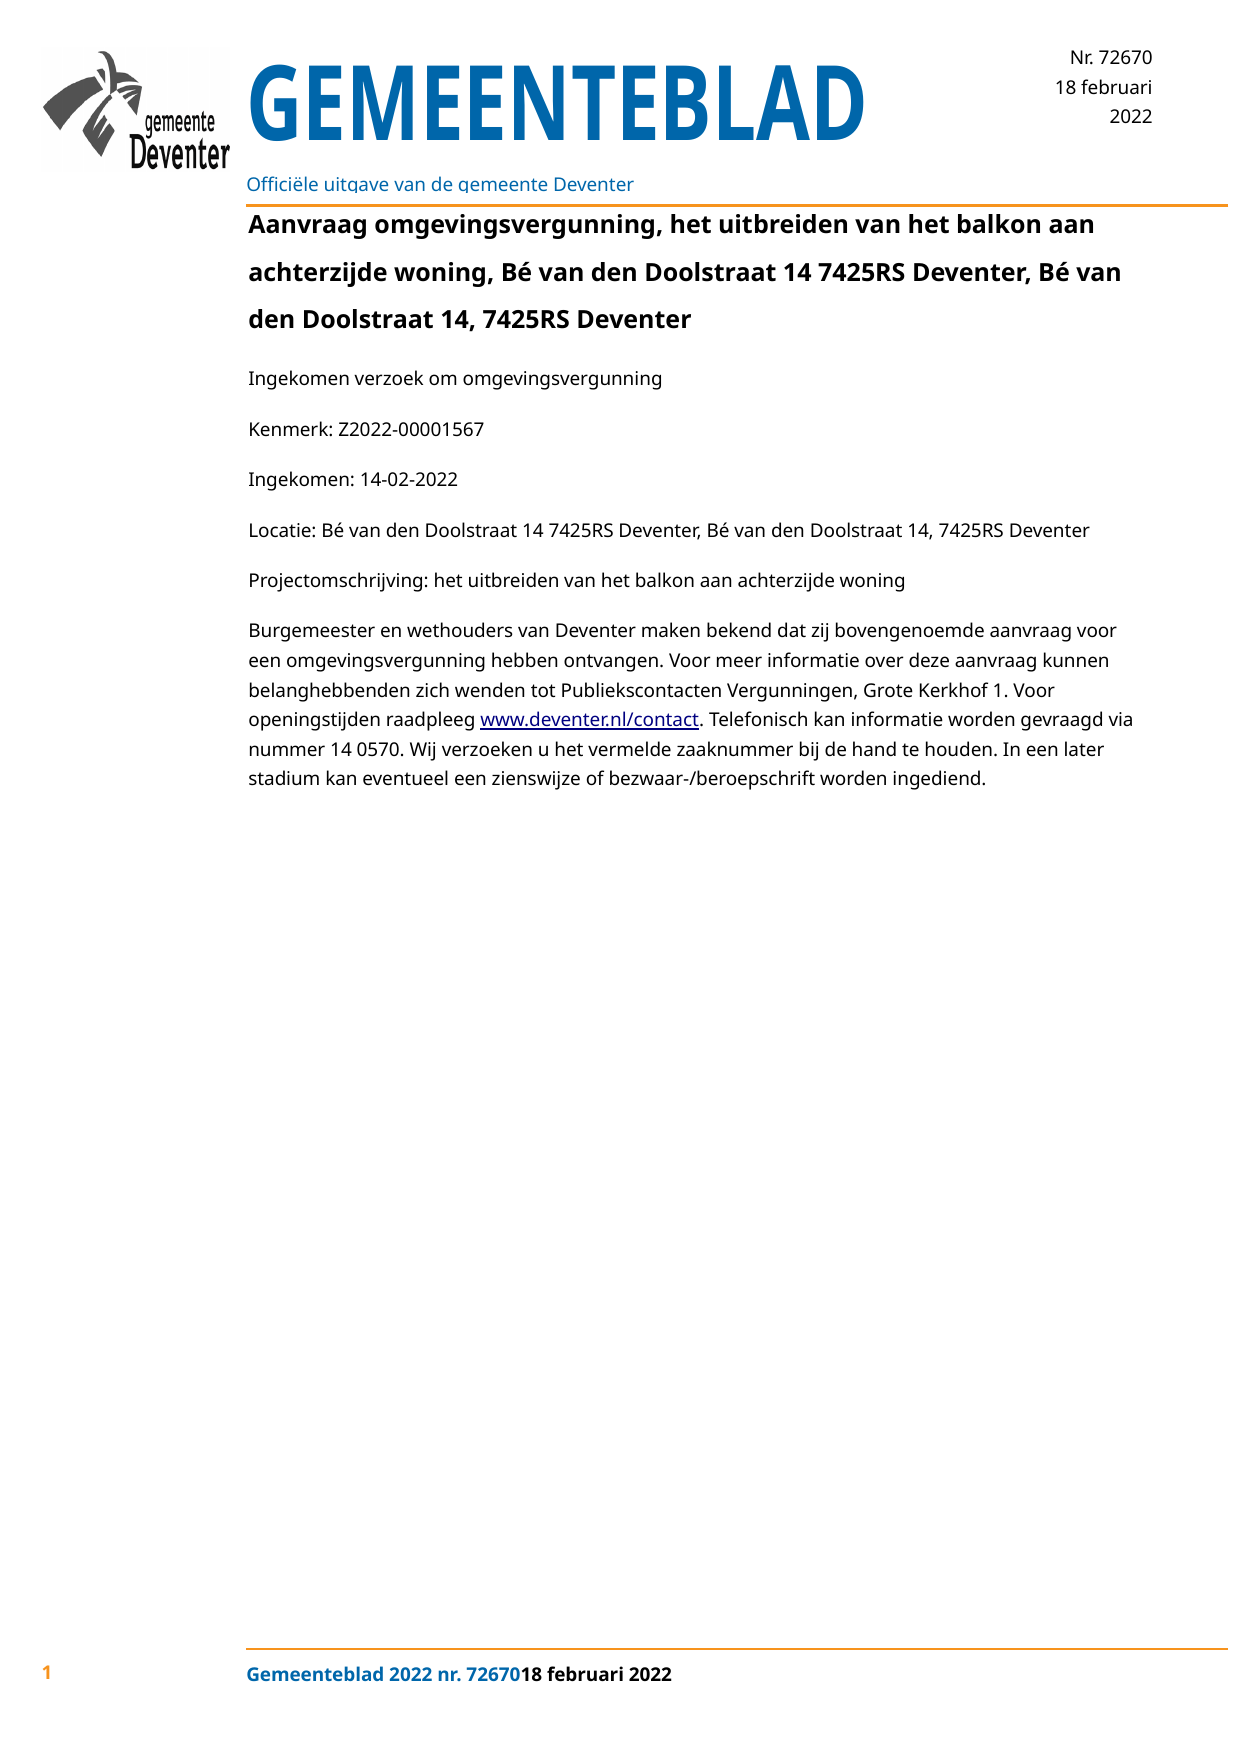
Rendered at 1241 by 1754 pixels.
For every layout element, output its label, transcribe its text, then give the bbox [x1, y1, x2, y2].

text Locatie: Bé van den Doolstraat 14 7425RS Deventer, Bé van den Doolstraat 14, 7425RS Deventer [248, 517, 1152, 542]
text Aanvraag omgevingsvergunning, het uitbreiden van het balkon aan achterzijde woning, Bé van den Doolstraat 14 7425RS Deventer, Bé van den Doolstraat 14, 7425RS Deventer [248, 207, 1152, 336]
text Ingekomen verzoek om omgevingsvergunning [248, 366, 1152, 391]
text Kenmerk: Z2022-00001567 [248, 416, 1152, 442]
picture [41, 47, 231, 172]
text Ingekomen: 14-02-2022 [248, 466, 1152, 492]
text Burgemeester en wethouders van Deventer maken bekend dat zij bovengenoemde aanvraag voor een omgevingsvergunning hebben ontvangen. Voor meer informatie over deze aanvraag kunnen belanghebbenden zich wenden tot Publiekscontacten Vergunningen, Grote Kerkhof 1. Voor openingstijden raadpleeg www.deventer.nl/contact. Telefonisch kan informatie worden gevraagd via nummer 14 0570. Wij verzoeken u het vermelde zaaknummer bij de hand te houden. In een later stadium kan eventueel een zienswijze of bezwaar-/beroepschrift worden ingediend. [248, 618, 1152, 791]
text Projectomschrijving: het uitbreiden van het balkon aan achterzijde woning [248, 567, 1152, 593]
